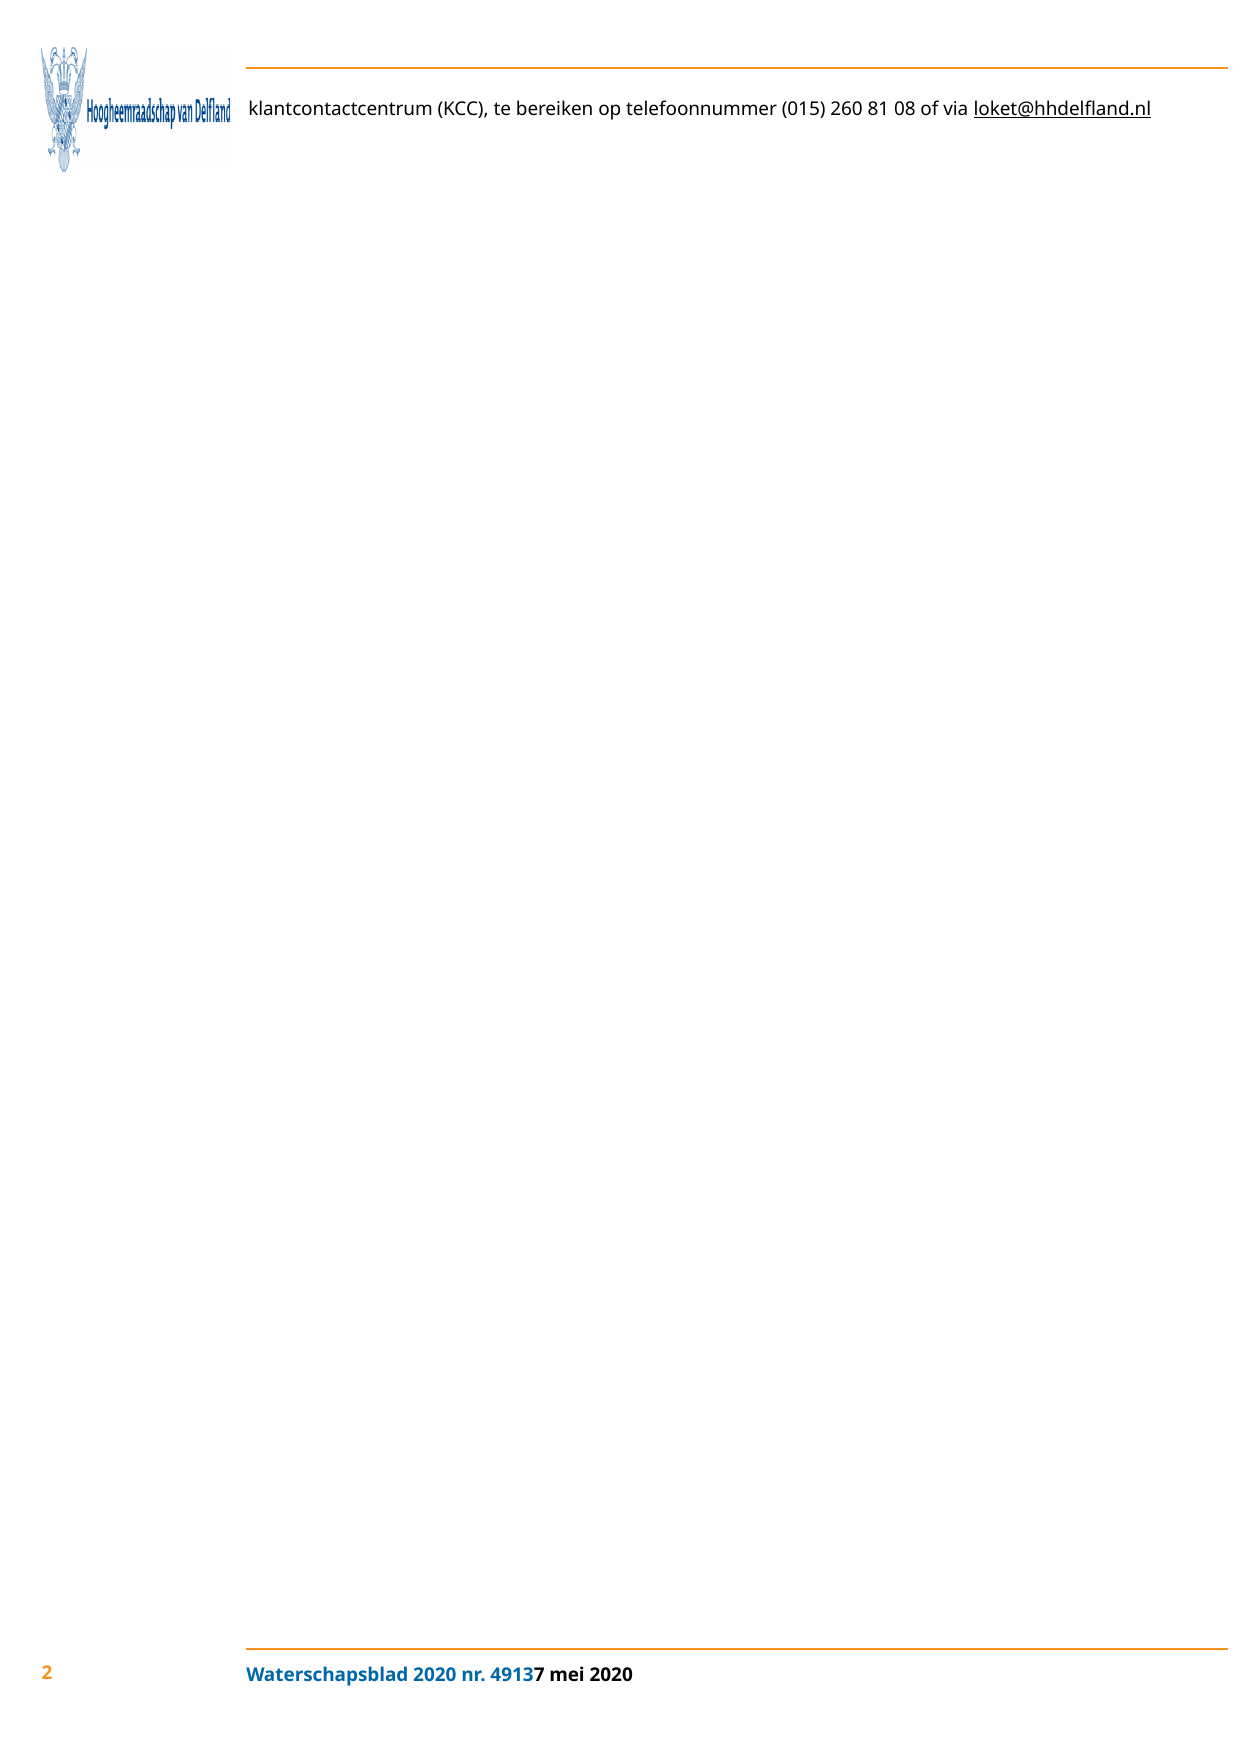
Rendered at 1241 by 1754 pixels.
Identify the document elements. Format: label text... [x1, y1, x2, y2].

text klantcontactcentrum (KCC), te bereiken op telefoonnummer (015) 260 81 08 of via loket@hhdelfland.nl [248, 95, 1152, 121]
picture [41, 47, 231, 172]
